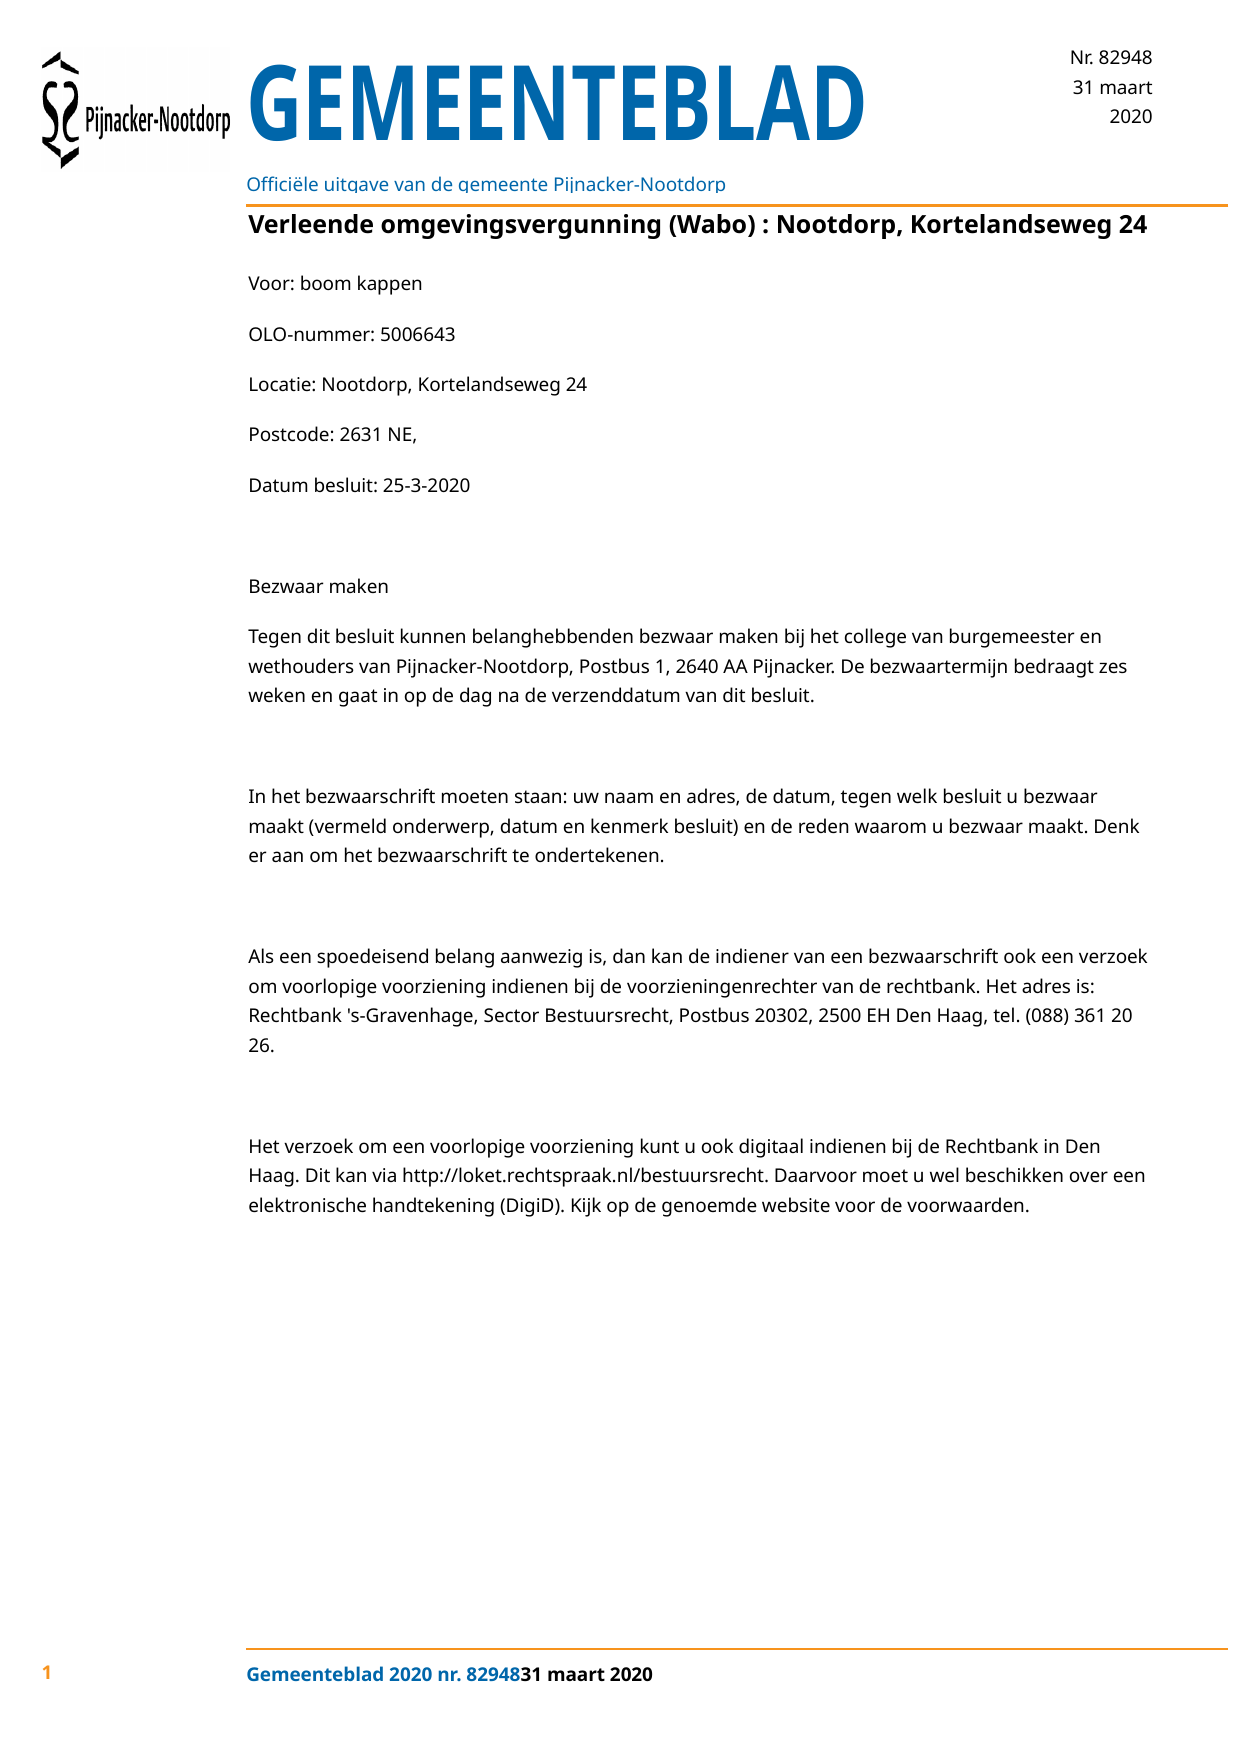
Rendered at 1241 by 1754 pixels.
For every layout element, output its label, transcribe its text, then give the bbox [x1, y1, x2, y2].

text Het verzoek om een voorlopige voorziening kunt u ook digitaal indienen bij de Rechtbank in Den Haag. Dit kan via http://loket.rechtspraak.nl/bestuursrecht. Daarvoor moet u wel beschikken over een elektronische handtekening (DigiD). Kijk op de genoemde website voor de voorwaarden. [248, 1133, 1152, 1218]
text Datum besluit: 25-3-2020 [248, 472, 1152, 498]
text In het bezwaarschrift moeten staan: uw naam en adres, de datum, tegen welk besluit u bezwaar maakt (vermeld onderwerp, datum en kenmerk besluit) en de reden waarom u bezwaar maakt. Denk er aan om het bezwaarschrift te ondertekenen. [248, 783, 1152, 868]
text Locatie: Nootdorp, Kortelandseweg 24 [248, 371, 1152, 397]
text Verleende omgevingsvergunning (Wabo) : Nootdorp, Kortelandseweg 24 [248, 207, 1152, 241]
text Als een spoedeisend belang aanwezig is, dan kan de indiener van een bezwaarschrift ook een verzoek om voorlopige voorziening indienen bij de voorzieningenrechter van de rechtbank. Het adres is: Rechtbank 's-Gravenhage, Sector Bestuursrecht, Postbus 20302, 2500 EH Den Haag, tel. (088) 361 20 26. [248, 943, 1152, 1058]
text Bezwaar maken [248, 573, 1152, 598]
text Voor: boom kappen [248, 270, 1152, 296]
text Postcode: 2631 NE, [248, 422, 1152, 447]
picture [41, 47, 231, 172]
text Tegen dit besluit kunnen belanghebbenden bezwaar maken bij het college van burgemeester en wethouders van Pijnacker-Nootdorp, Postbus 1, 2640 AA Pijnacker. De bezwaartermijn bedraagt zes weken en gaat in op de dag na de verzenddatum van dit besluit. [248, 623, 1152, 708]
text OLO-nummer: 5006643 [248, 321, 1152, 346]
